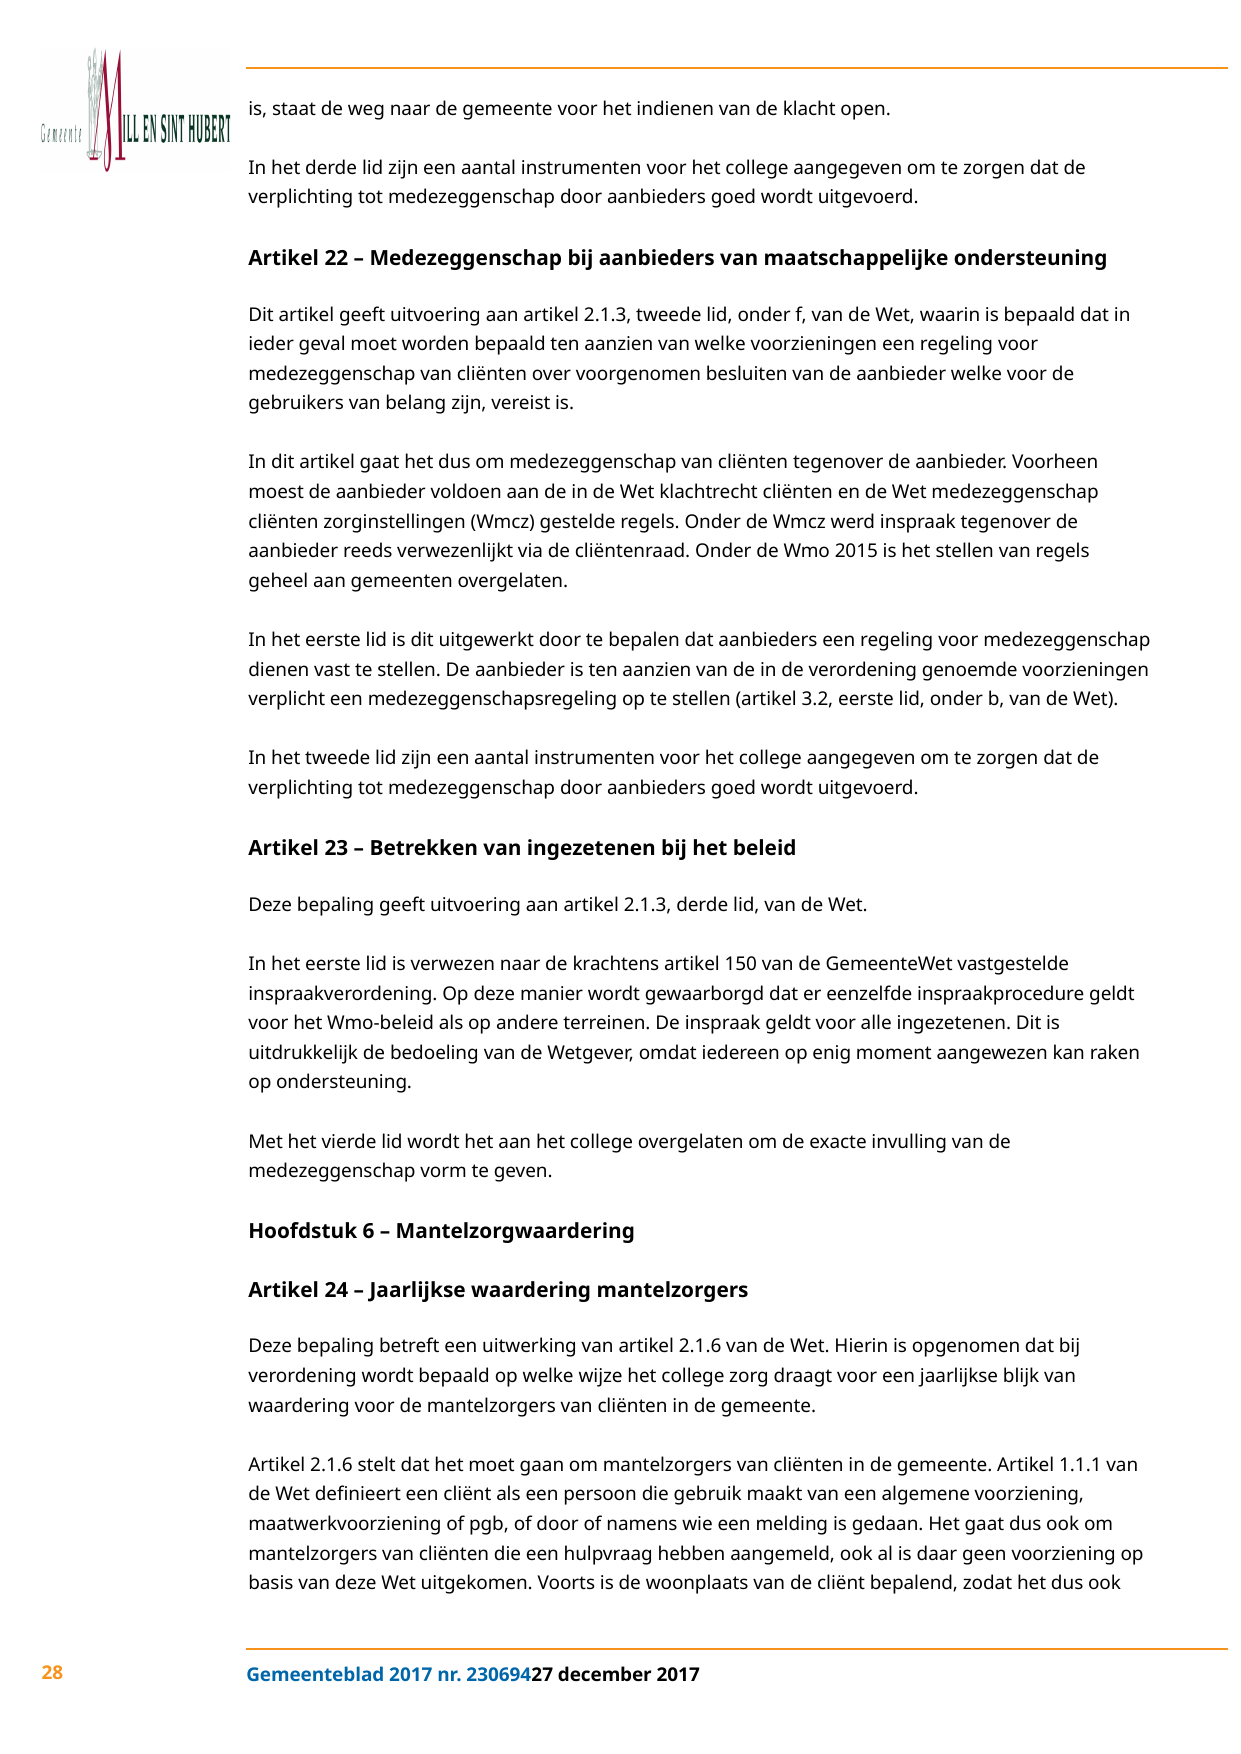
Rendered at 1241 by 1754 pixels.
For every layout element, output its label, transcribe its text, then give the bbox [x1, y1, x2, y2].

text In het tweede lid zijn een aantal instrumenten voor het college aangegeven om te zorgen dat de verplichting tot medezeggenschap door aanbieders goed wordt uitgevoerd. [248, 744, 1152, 800]
text In dit artikel gaat het dus om medezeggenschap van cliënten tegenover de aanbieder. Voorheen moest de aanbieder voldoen aan de in de Wet klachtrecht cliënten en de Wet medezeggenschap cliënten zorginstellingen (Wmcz) gestelde regels. Onder de Wmcz werd inspraak tegenover de aanbieder reeds verwezenlijkt via de cliëntenraad. Onder de Wmo 2015 is het stellen van regels geheel aan gemeenten overgelaten. [248, 449, 1152, 593]
text In het eerste lid is verwezen naar de krachtens artikel 150 van de GemeenteWet vastgestelde inspraakverordening. Op deze manier wordt gewaarborgd dat er eenzelfde inspraakprocedure geldt voor het Wmo-beleid als op andere terreinen. De inspraak geldt voor alle ingezetenen. Dit is uitdrukkelijk de bedoeling van de Wetgever, omdat iedereen op enig moment aangewezen kan raken op ondersteuning. [248, 950, 1152, 1094]
text Met het vierde lid wordt het aan het college overgelaten om de exacte invulling van de medezeggenschap vorm te geven. [248, 1128, 1152, 1183]
text Artikel 24 – Jaarlijkse waardering mantelzorgers [248, 1275, 1152, 1303]
text In het derde lid zijn een aantal instrumenten voor het college aangegeven om te zorgen dat de verplichting tot medezeggenschap door aanbieders goed wordt uitgevoerd. [248, 154, 1152, 209]
text Artikel 2.1.6 stelt dat het moet gaan om mantelzorgers van cliënten in de gemeente. Artikel 1.1.1 van de Wet definieert een cliënt als een persoon die gebruik maakt van een algemene voorziening, maatwerkvoorziening of pgb, of door of namens wie een melding is gedaan. Het gaat dus ook om mantelzorgers van cliënten die een hulpvraag hebben aangemeld, ook al is daar geen voorziening op basis van deze Wet uitgekomen. Voorts is de woonplaats van de cliënt bepalend, zodat het dus ook [248, 1451, 1152, 1595]
text Deze bepaling geeft uitvoering aan artikel 2.1.3, derde lid, van de Wet. [248, 891, 1152, 917]
text Hoofdstuk 6 – Mantelzorgwaardering [248, 1217, 1152, 1245]
text Deze bepaling betreft een uitwerking van artikel 2.1.6 van de Wet. Hierin is opgenomen dat bij verordening wordt bepaald op welke wijze het college zorg draagt voor een jaarlijkse blijk van waardering voor de mantelzorgers van cliënten in de gemeente. [248, 1333, 1152, 1418]
text is, staat de weg naar de gemeente voor het indienen van de klacht open. [248, 95, 1152, 121]
text Artikel 23 – Betrekken van ingezetenen bij het beleid [248, 833, 1152, 862]
text Dit artikel geeft uitvoering aan artikel 2.1.3, tweede lid, onder f, van de Wet, waarin is bepaald dat in ieder geval moet worden bepaald ten aanzien van welke voorzieningen een regeling voor medezeggenschap van cliënten over voorgenomen besluiten van de aanbieder welke voor de gebruikers van belang zijn, vereist is. [248, 301, 1152, 415]
text In het eerste lid is dit uitgewerkt door te bepalen dat aanbieders een regeling voor medezeggenschap dienen vast te stellen. De aanbieder is ten aanzien van de in de verordening genoemde voorzieningen verplicht een medezeggenschapsregeling op te stellen (artikel 3.2, eerste lid, onder b, van de Wet). [248, 626, 1152, 711]
text Artikel 22 – Medezeggenschap bij aanbieders van maatschappelijke ondersteuning [248, 243, 1152, 271]
picture [41, 47, 231, 172]
